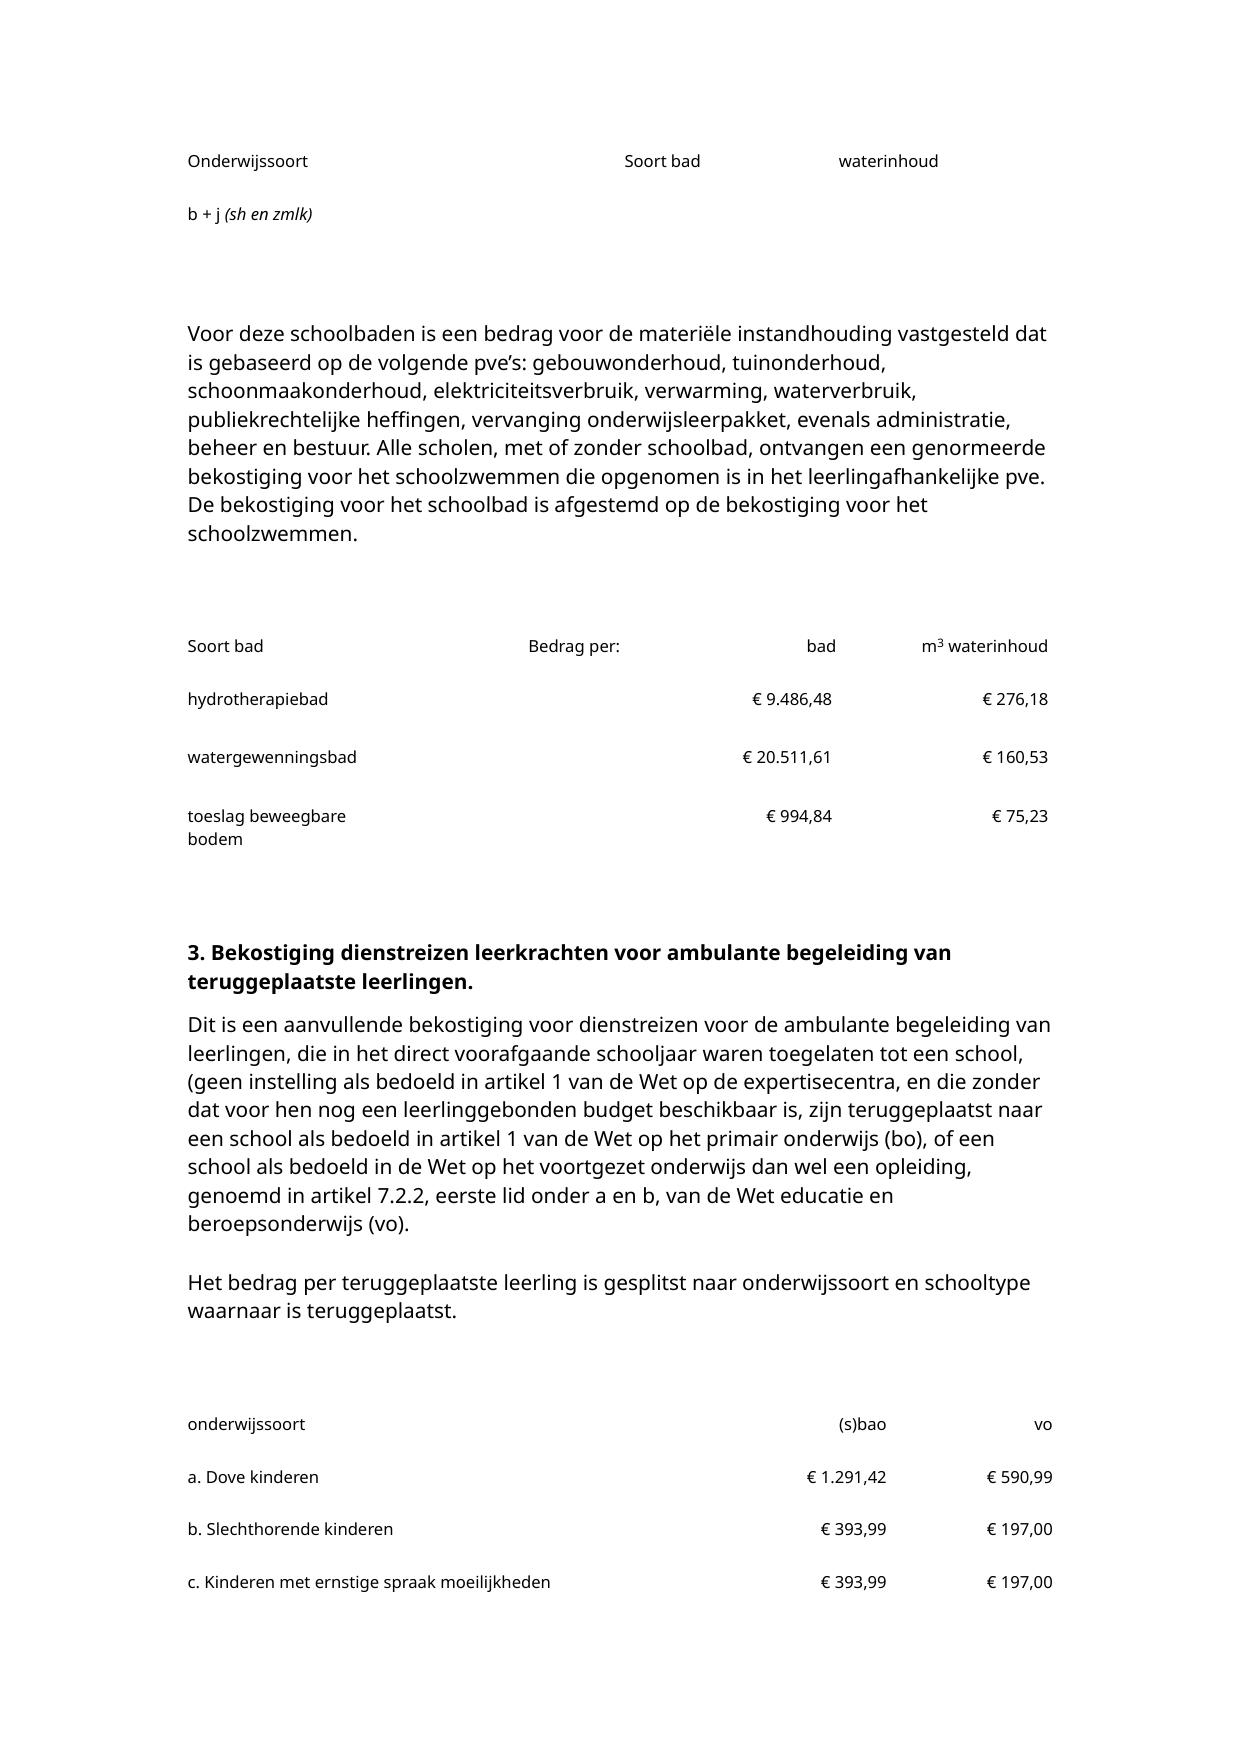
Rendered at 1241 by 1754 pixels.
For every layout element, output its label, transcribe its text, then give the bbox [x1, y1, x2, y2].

table_cell a. Dove kinderen [188, 1465, 721, 1518]
table_cell watergewenningsbad [188, 746, 404, 804]
table_cell [404, 805, 620, 880]
table_cell € 197,00 [887, 1518, 1053, 1571]
table_cell toeslag beweegbare bodem [188, 805, 404, 880]
table_cell c. Kinderen met ernstige spraak moeilijkheden [188, 1571, 721, 1593]
table_header m3 waterinhoud [836, 635, 1053, 688]
table_cell [404, 688, 620, 746]
table_cell € 994,84 [620, 805, 836, 880]
table_header Bedrag per: [404, 635, 620, 688]
text 3. Bekostiging dienstreizen leerkrachten voor ambulante begeleiding van teruggeplaatste leerlingen. [187, 938, 1053, 995]
table_cell [839, 203, 1053, 261]
table_header Soort bad [188, 635, 404, 688]
text Het bedrag per teruggeplaatste leerling is gesplitst naar onderwijssoort en schooltype waarnaar is teruggeplaatst. [187, 1268, 1053, 1325]
text Voor deze schoolbaden is een bedrag voor de materiële instandhouding vastgesteld dat is gebaseerd op de volgende pve’s: gebouwonderhoud, tuinonderhoud, schoonmaakonderhoud, elektriciteitsverbruik, verwarming, waterverbruik, publiekrechtelijke heffingen, vervanging onderwijsleerpakket, evenals administratie, beheer en bestuur. Alle scholen, met of zonder schoolbad, ontvangen een genormeerde bekostiging voor het schoolzwemmen die opgenomen is in het leerlingafhankelijke pve. De bekostiging voor het schoolbad is afgestemd op de bekostiging voor het schoolzwemmen. [187, 319, 1053, 547]
table_cell € 276,18 [836, 688, 1053, 746]
table_header Onderwijssoort [188, 150, 624, 203]
table_cell [404, 746, 620, 804]
table_cell b + j (sh en zmlk) [188, 203, 624, 261]
table_cell b. Slechthorende kinderen [188, 1518, 721, 1571]
table_cell € 75,23 [836, 805, 1053, 880]
table_cell € 393,99 [721, 1571, 887, 1593]
table_header waterinhoud [839, 150, 1053, 203]
table_header (s)bao [721, 1413, 887, 1465]
table_cell € 160,53 [836, 746, 1053, 804]
table_header onderwijssoort [188, 1413, 721, 1465]
table_header vo [887, 1413, 1053, 1465]
table_cell € 20.511,61 [620, 746, 836, 804]
table_cell € 197,00 [887, 1571, 1053, 1593]
table_cell € 9.486,48 [620, 688, 836, 746]
table_cell hydrotherapiebad [188, 688, 404, 746]
table_cell € 1.291,42 [721, 1465, 887, 1518]
table_cell € 393,99 [721, 1518, 887, 1571]
table_header Soort bad [624, 150, 838, 203]
text Dit is een aanvullende bekostiging voor dienstreizen voor de ambulante begeleiding van leerlingen, die in het direct voorafgaande schooljaar waren toegelaten tot een school, (geen instelling als bedoeld in artikel 1 van de Wet op de expertisecentra, en die zonder dat voor hen nog een leerlinggebonden budget beschikbaar is, zijn teruggeplaatst naar een school als bedoeld in artikel 1 van de Wet op het primair onderwijs (bo), of een school als bedoeld in de Wet op het voortgezet onderwijs dan wel een opleiding, genoemd in artikel 7.2.2, eerste lid onder a en b, van de Wet educatie en beroepsonderwijs (vo). [187, 1010, 1053, 1238]
table_header bad [620, 635, 836, 688]
table_cell € 590,99 [887, 1465, 1053, 1518]
table_cell [624, 203, 838, 261]
